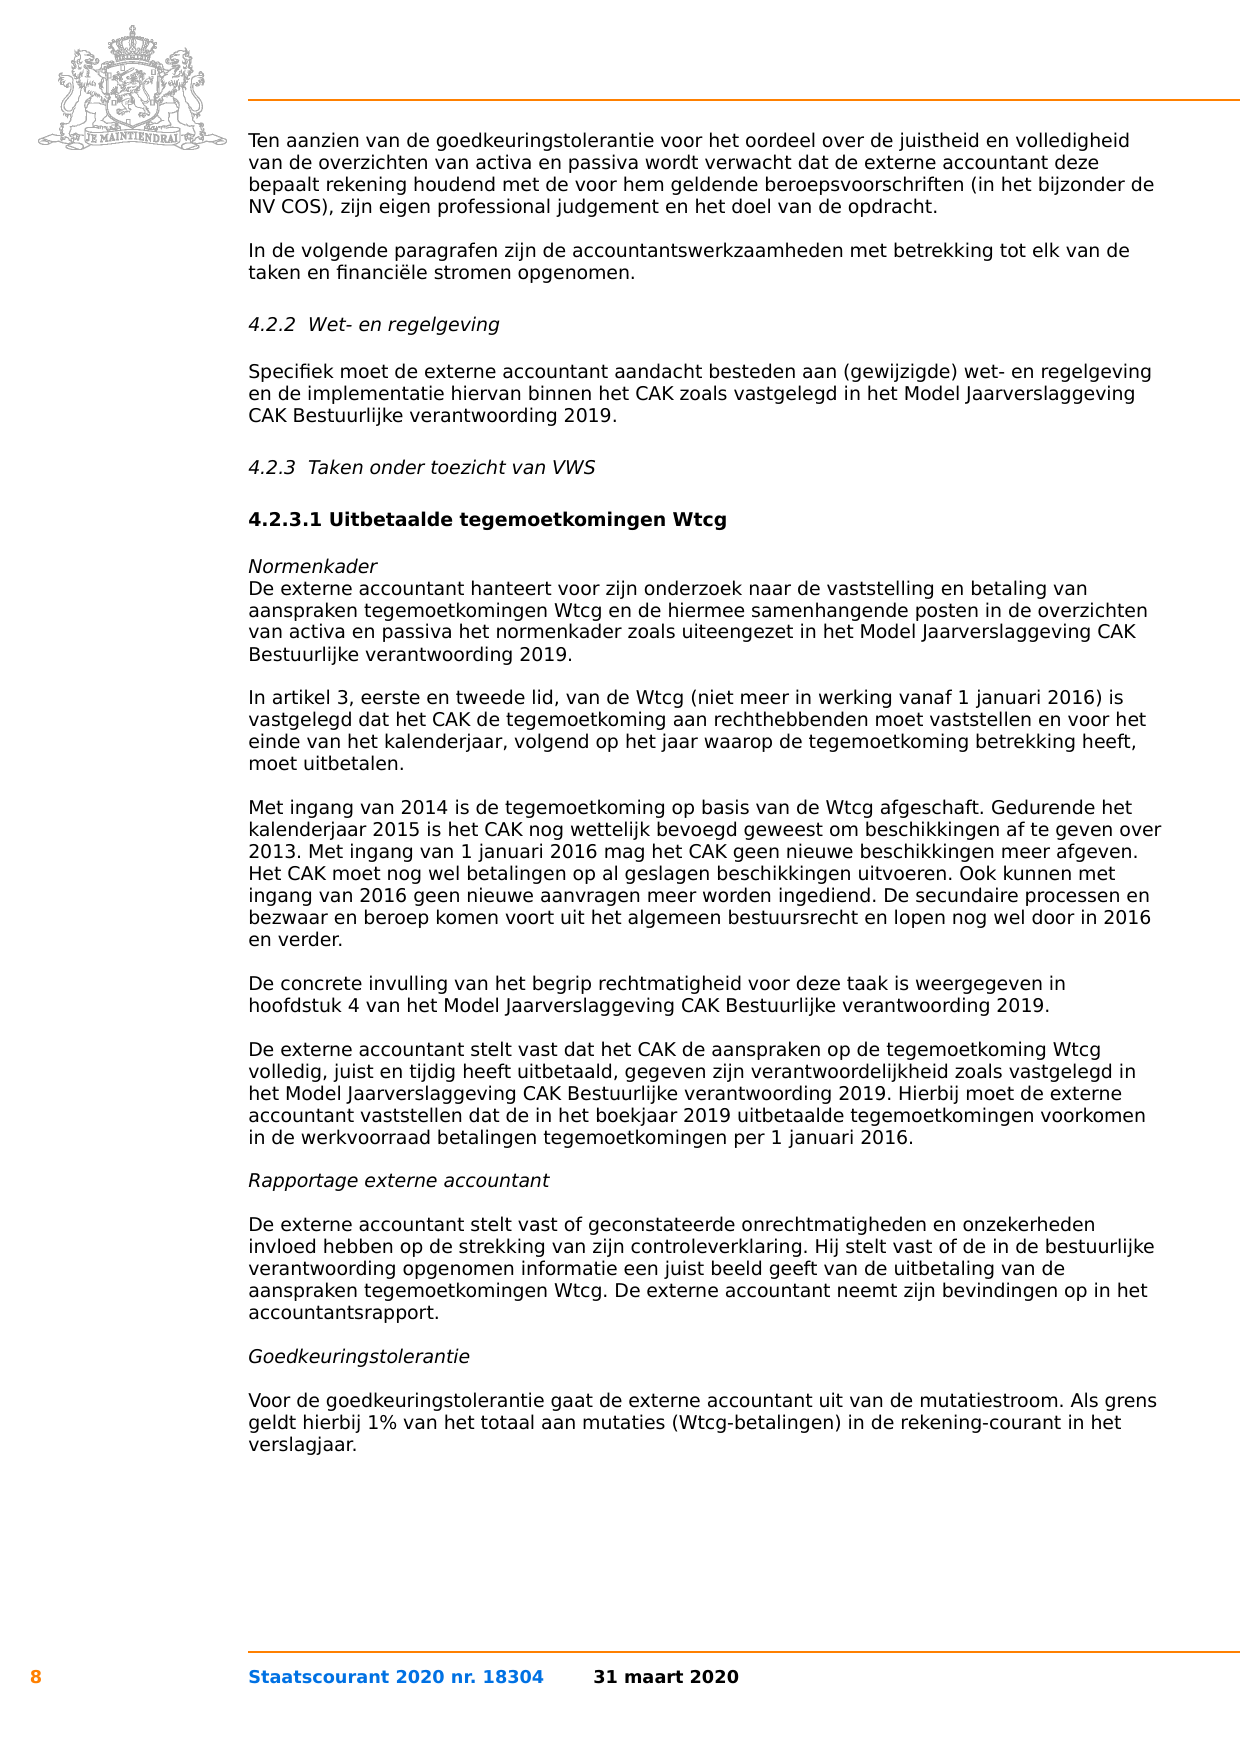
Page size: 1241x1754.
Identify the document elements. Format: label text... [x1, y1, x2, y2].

text Specifiek moet de externe accountant aandacht besteden aan (gewijzigde) wet- en regelgeving en de implementatie hiervan binnen het CAK zoals vastgelegd in het Model Jaarverslaggeving CAK Bestuurlijke verantwoording 2019. [248, 361, 1163, 427]
subtitle 4.2.2 Wet- en regelgeving [248, 314, 1163, 336]
text De concrete invulling van het begrip rechtmatigheid voor deze taak is weergegeven in hoofdstuk 4 van het Model Jaarverslaggeving CAK Bestuurlijke verantwoording 2019. [248, 973, 1163, 1017]
text In artikel 3, eerste en tweede lid, van de Wtcg (niet meer in werking vanaf 1 januari 2016) is vastgelegd dat het CAK de tegemoetkoming aan rechthebbenden moet vaststellen en voor het einde van het kalenderjaar, volgend op het jaar waarop de tegemoetkoming betrekking heeft, moet uitbetalen. [248, 687, 1163, 775]
text Ten aanzien van de goedkeuringstolerantie voor het oordeel over de juistheid en volledigheid van de overzichten van activa en passiva wordt verwacht dat de externe accountant deze bepaalt rekening houdend met de voor hem geldende beroepsvoorschriften (in het bijzonder de NV COS), zijn eigen professional judgement en het doel van de opdracht. [248, 130, 1163, 218]
text Met ingang van 2014 is de tegemoetkoming op basis van de Wtcg afgeschaft. Gedurende het kalenderjaar 2015 is het CAK nog wettelijk bevoegd geweest om beschikkingen af te geven over 2013. Met ingang van 1 januari 2016 mag het CAK geen nieuwe beschikkingen meer afgeven. Het CAK moet nog wel betalingen op al geslagen beschikkingen uitvoeren. Ook kunnen met ingang van 2016 geen nieuwe aanvragen meer worden ingediend. De secundaire processen en bezwaar en beroep komen voort uit het algemeen bestuursrecht en lopen nog wel door in 2016 en verder. [248, 797, 1163, 951]
text Normenkader [248, 556, 1163, 577]
subtitle Rapportage externe accountant [248, 1170, 1163, 1192]
text De externe accountant stelt vast of geconstateerde onrechtmatigheden en onzekerheden invloed hebben op de strekking van zijn controleverklaring. Hij stelt vast of de in de bestuurlijke verantwoording opgenomen informatie een juist beeld geeft van de uitbetaling van de aanspraken tegemoetkomingen Wtcg. De externe accountant neemt zijn bevindingen op in het accountantsrapport. [248, 1214, 1163, 1324]
text In de volgende paragrafen zijn de accountantswerkzaamheden met betrekking tot elk van de taken en financiële stromen opgenomen. [248, 240, 1163, 284]
text Voor de goedkeuringstolerantie gaat de externe accountant uit van de mutatiestroom. Als grens geldt hierbij 1% van het totaal aan mutaties (Wtcg-betalingen) in de rekening-courant in het verslagjaar. [248, 1390, 1163, 1456]
subtitle 4.2.3.1 Uitbetaalde tegemoetkomingen Wtcg [248, 508, 1163, 531]
subtitle 4.2.3 Taken onder toezicht van VWS [248, 457, 1163, 478]
subtitle Goedkeuringstolerantie [248, 1346, 1163, 1368]
picture [38, 25, 227, 150]
text De externe accountant stelt vast dat het CAK de aanspraken op de tegemoetkoming Wtcg volledig, juist en tijdig heeft uitbetaald, gegeven zijn verantwoordelijkheid zoals vastgelegd in het Model Jaarverslaggeving CAK Bestuurlijke verantwoording 2019. Hierbij moet de externe accountant vaststellen dat de in het boekjaar 2019 uitbetaalde tegemoetkomingen voorkomen in de werkvoorraad betalingen tegemoetkomingen per 1 januari 2016. [248, 1039, 1163, 1148]
text De externe accountant hanteert voor zijn onderzoek naar de vaststelling en betaling van aanspraken tegemoetkomingen Wtcg en de hiermee samenhangende posten in de overzichten van activa en passiva het normenkader zoals uiteengezet in het Model Jaarverslaggeving CAK Bestuurlijke verantwoording 2019. [248, 577, 1163, 665]
